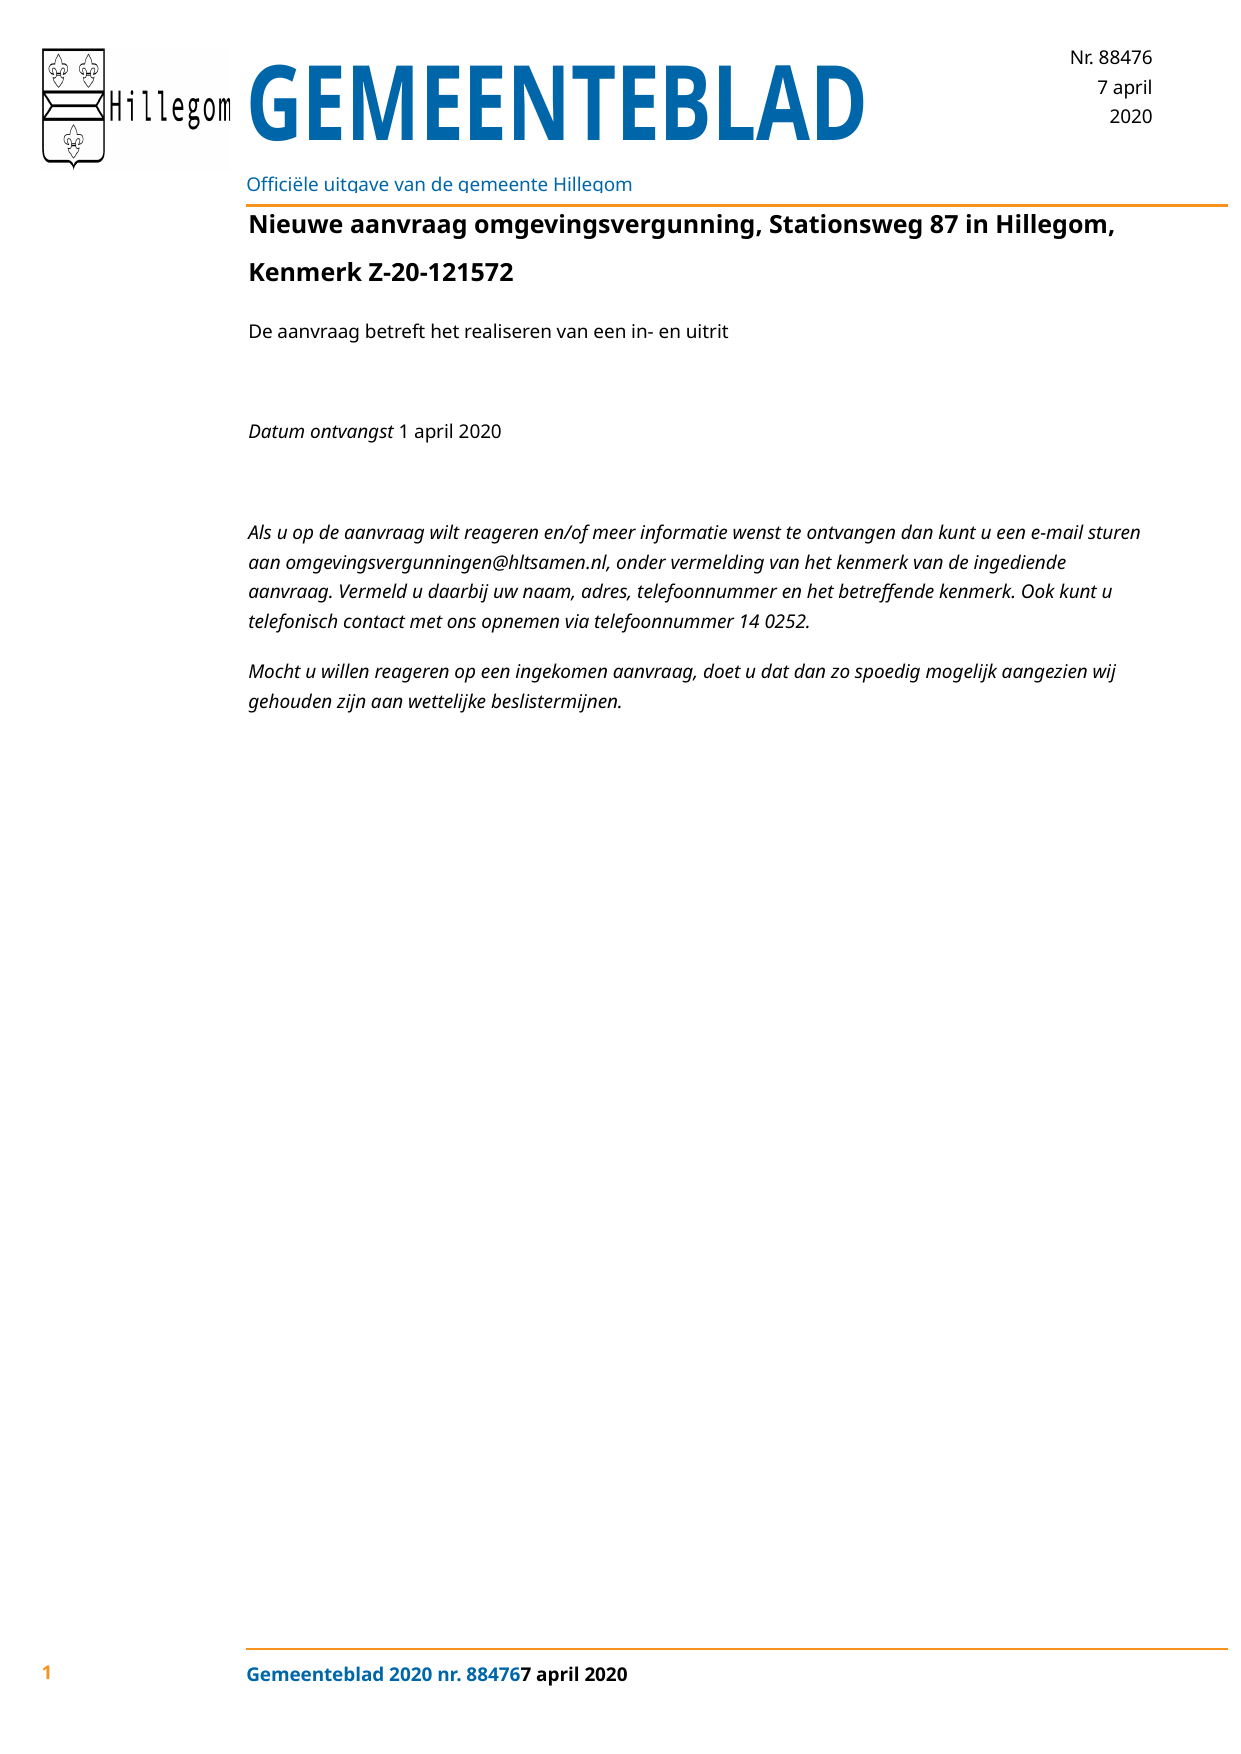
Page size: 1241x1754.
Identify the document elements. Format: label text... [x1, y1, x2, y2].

text Mocht u willen reageren op een ingekomen aanvraag, doet u dat dan zo spoedig mogelijk aangezien wij gehouden zijn aan wettelijke beslistermijnen. [248, 659, 1152, 714]
text Datum ontvangst 1 april 2020 [248, 419, 1152, 444]
text Als u op de aanvraag wilt reageren en/of meer informatie wenst te ontvangen dan kunt u een e-mail sturen aan omgevingsvergunningen@hltsamen.nl, onder vermelding van het kenmerk van de ingediende aanvraag. Vermeld u daarbij uw naam, adres, telefoonnummer en het betreffende kenmerk. Ook kunt u telefonisch contact met ons opnemen via telefoonnummer 14 0252. [248, 519, 1152, 634]
text De aanvraag betreft het realiseren van een in- en uitrit [248, 318, 1152, 344]
picture [41, 47, 231, 172]
text Nieuwe aanvraag omgevingsvergunning, Stationsweg 87 in Hillegom, Kenmerk Z-20-121572 [248, 207, 1152, 288]
